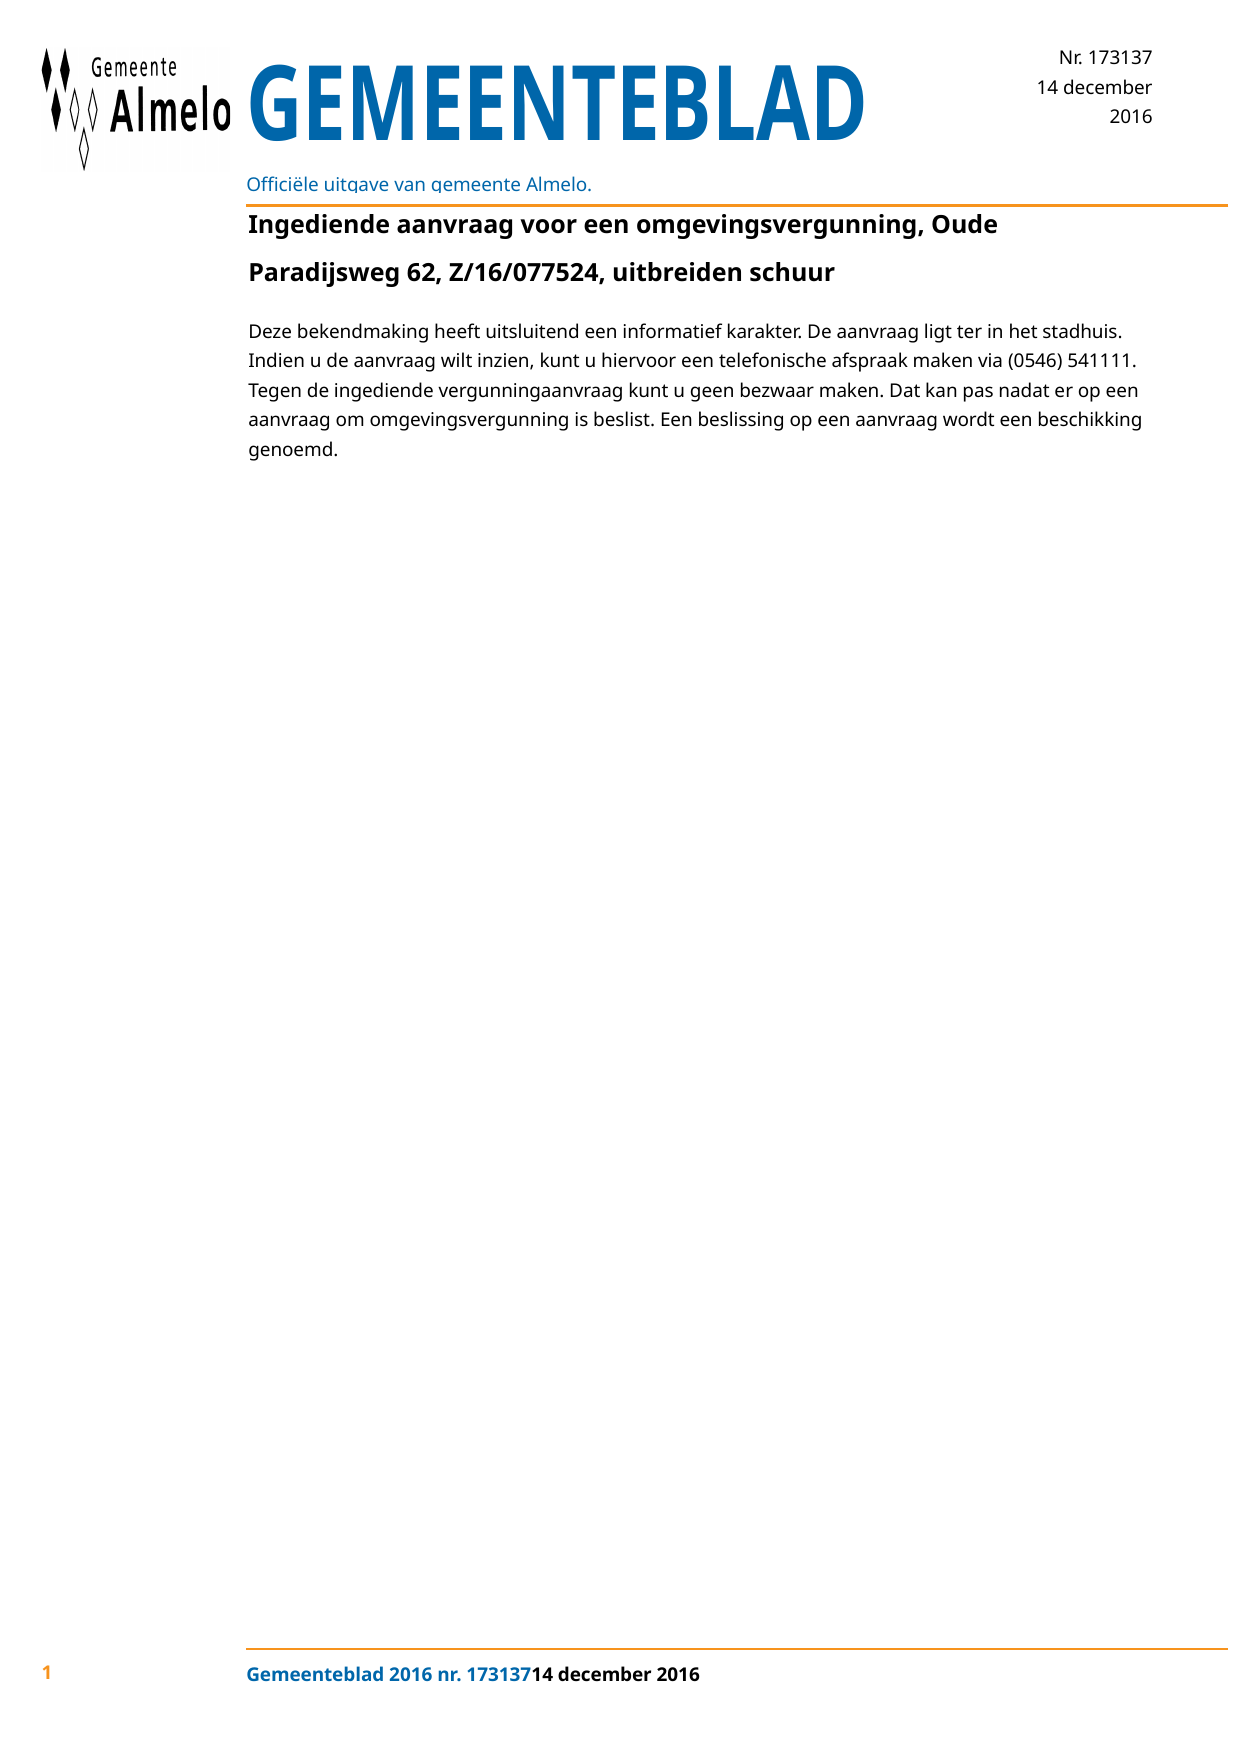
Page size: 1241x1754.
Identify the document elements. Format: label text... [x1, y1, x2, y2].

picture [41, 47, 231, 172]
text Ingediende aanvraag voor een omgevingsvergunning, Oude Paradijsweg 62, Z/16/077524, uitbreiden schuur [248, 207, 1152, 288]
text Deze bekendmaking heeft uitsluitend een informatief karakter. De aanvraag ligt ter in het stadhuis. Indien u de aanvraag wilt inzien, kunt u hiervoor een telefonische afspraak maken via (0546) 541111. Tegen de ingediende vergunningaanvraag kunt u geen bezwaar maken. Dat kan pas nadat er op een aanvraag om omgevingsvergunning is beslist. Een beslissing op een aanvraag wordt een beschikking genoemd. [248, 318, 1152, 462]
